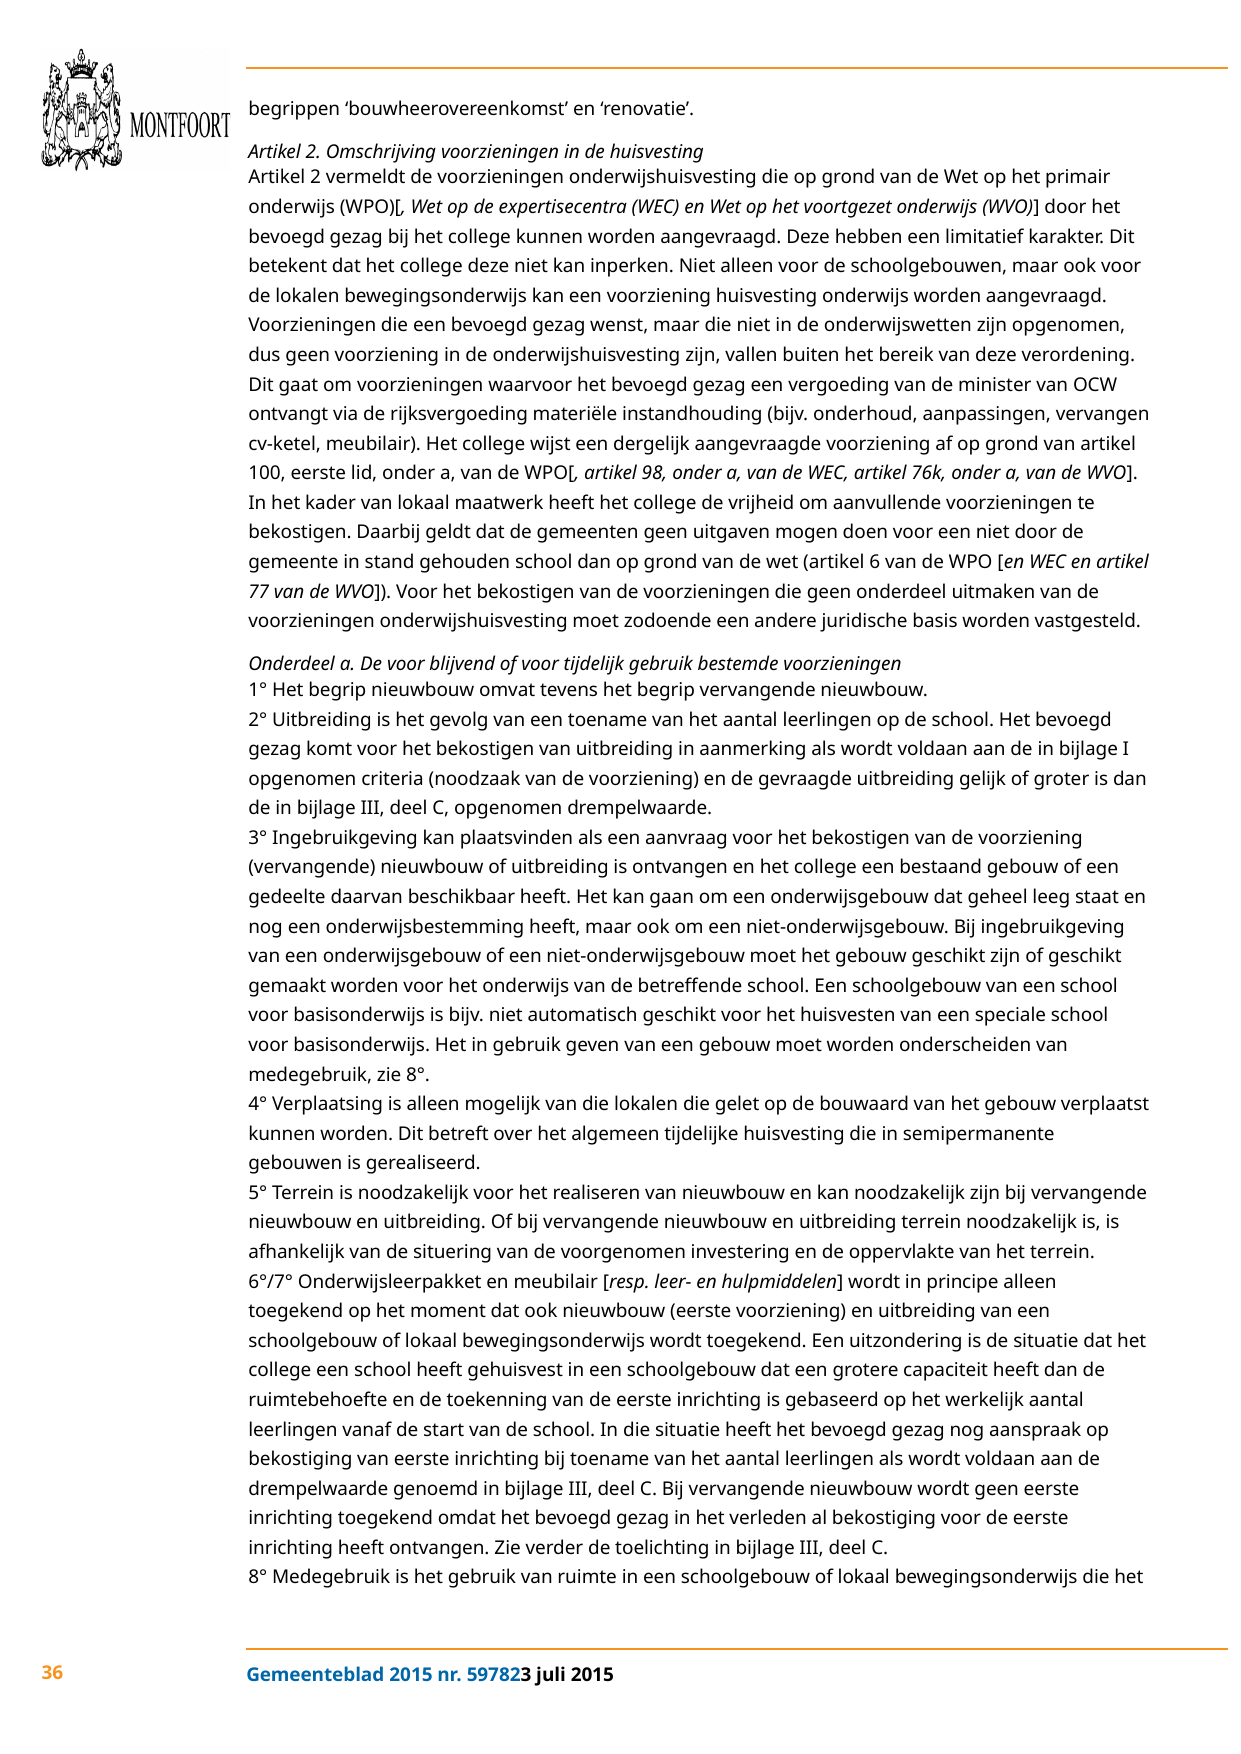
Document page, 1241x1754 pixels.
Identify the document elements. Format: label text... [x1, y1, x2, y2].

picture [41, 47, 231, 172]
text 2° Uitbreiding is het gevolg van een toename van het aantal leerlingen op de school. Het bevoegd gezag komt voor het bekostigen van uitbreiding in aanmerking als wordt voldaan aan de in bijlage I opgenomen criteria (noodzaak van de voorziening) en de gevraagde uitbreiding gelijk of groter is dan de in bijlage III, deel C, opgenomen drempelwaarde. [248, 706, 1152, 820]
text 8° Medegebruik is het gebruik van ruimte in een schoolgebouw of lokaal bewegingsonderwijs die het [248, 1564, 1152, 1589]
text In het kader van lokaal maatwerk heeft het college de vrijheid om aanvullende voorzieningen te bekostigen. Daarbij geldt dat de gemeenten geen uitgaven mogen doen voor een niet door de gemeente in stand gehouden school dan op grond van de wet (artikel 6 van de WPO [en WEC en artikel 77 van de WVO]). Voor het bekostigen van de voorzieningen die geen onderdeel uitmaken van de voorzieningen onderwijshuisvesting moet zodoende een andere juridische basis worden vastgesteld. [248, 489, 1152, 633]
text 3° Ingebruikgeving kan plaatsvinden als een aanvraag voor het bekostigen van de voorziening (vervangende) nieuwbouw of uitbreiding is ontvangen en het college een bestaand gebouw of een gedeelte daarvan beschikbaar heeft. Het kan gaan om een onderwijsgebouw dat geheel leeg staat en nog een onderwijsbestemming heeft, maar ook om een niet-onderwijsgebouw. Bij ingebruikgeving van een onderwijsgebouw of een niet-onderwijsgebouw moet het gebouw geschikt zijn of geschikt gemaakt worden voor het onderwijs van de betreffende school. Een schoolgebouw van een school voor basisonderwijs is bijv. niet automatisch geschikt voor het huisvesten van een speciale school voor basisonderwijs. Het in gebruik geven van een gebouw moet worden onderscheiden van medegebruik, zie 8°. [248, 824, 1152, 1087]
text 5° Terrein is noodzakelijk voor het realiseren van nieuwbouw en kan noodzakelijk zijn bij vervangende nieuwbouw en uitbreiding. Of bij vervangende nieuwbouw en uitbreiding terrein noodzakelijk is, is afhankelijk van de situering van de voorgenomen investering en de oppervlakte van het terrein. [248, 1179, 1152, 1264]
text 6°/7° Onderwijsleerpakket en meubilair [resp. leer- en hulpmiddelen] wordt in principe alleen toegekend op het moment dat ook nieuwbouw (eerste voorziening) en uitbreiding van een schoolgebouw of lokaal bewegingsonderwijs wordt toegekend. Een uitzondering is de situatie dat het college een school heeft gehuisvest in een schoolgebouw dat een grotere capaciteit heeft dan de ruimtebehoefte en de toekenning van de eerste inrichting is gebaseerd op het werkelijk aantal leerlingen vanaf de start van de school. In die situatie heeft het bevoegd gezag nog aanspraak op bekostiging van eerste inrichting bij toename van het aantal leerlingen als wordt voldaan aan de drempelwaarde genoemd in bijlage III, deel C. Bij vervangende nieuwbouw wordt geen eerste inrichting toegekend omdat het bevoegd gezag in het verleden al bekostiging voor de eerste inrichting heeft ontvangen. Zie verder de toelichting in bijlage III, deel C. [248, 1268, 1152, 1560]
text Artikel 2. Omschrijving voorzieningen in de huisvesting [248, 138, 1152, 164]
text Artikel 2 vermeldt de voorzieningen onderwijshuisvesting die op grond van de Wet op het primair onderwijs (WPO)[, Wet op de expertisecentra (WEC) en Wet op het voortgezet onderwijs (WVO)] door het bevoegd gezag bij het college kunnen worden aangevraagd. Deze hebben een limitatief karakter. Dit betekent dat het college deze niet kan inperken. Niet alleen voor de schoolgebouwen, maar ook voor de lokalen bewegingsonderwijs kan een voorziening huisvesting onderwijs worden aangevraagd. Voorzieningen die een bevoegd gezag wenst, maar die niet in de onderwijswetten zijn opgenomen, dus geen voorziening in de onderwijshuisvesting zijn, vallen buiten het bereik van deze verordening. Dit gaat om voorzieningen waarvoor het bevoegd gezag een vergoeding van de minister van OCW ontvangt via de rijksvergoeding materiële instandhouding (bijv. onderhoud, aanpassingen, vervangen cv-ketel, meubilair). Het college wijst een dergelijk aangevraagde voorziening af op grond van artikel 100, eerste lid, onder a, van de WPO[, artikel 98, onder a, van de WEC, artikel 76k, onder a, van de WVO]. [248, 164, 1152, 485]
text Onderdeel a. De voor blijvend of voor tijdelijk gebruik bestemde voorzieningen [248, 651, 1152, 676]
text 4° Verplaatsing is alleen mogelijk van die lokalen die gelet op de bouwaard van het gebouw verplaatst kunnen worden. Dit betreft over het algemeen tijdelijke huisvesting die in semipermanente gebouwen is gerealiseerd. [248, 1090, 1152, 1175]
text 1° Het begrip nieuwbouw omvat tevens het begrip vervangende nieuwbouw. [248, 676, 1152, 702]
text begrippen ‘bouwheerovereenkomst’ en ‘renovatie’. [248, 95, 1152, 121]
